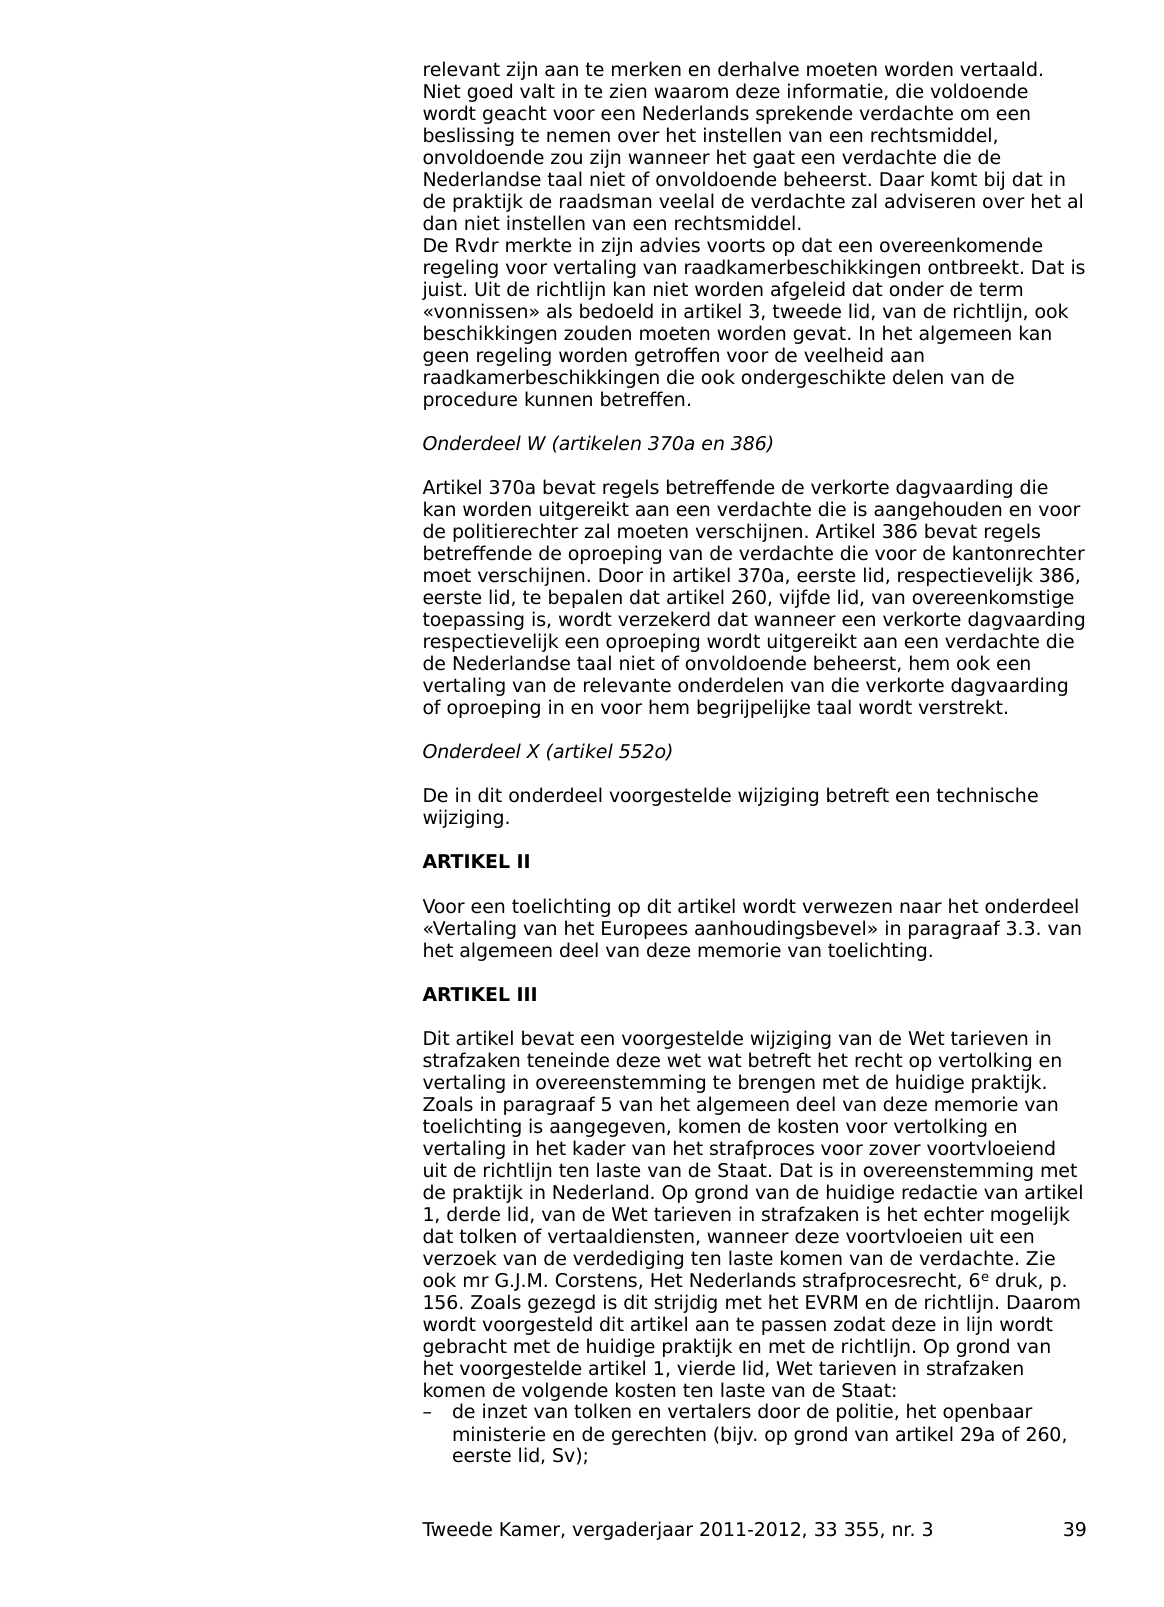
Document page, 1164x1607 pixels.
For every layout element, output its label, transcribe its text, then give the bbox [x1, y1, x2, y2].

text De in dit onderdeel voorgestelde wijziging betreft een technische wijziging. [422, 785, 1087, 829]
subtitle ARTIKEL II [422, 851, 1087, 873]
text – de inzet van tolken en vertalers door de politie, het openbaar ministerie en de gerechten (bijv. op grond van artikel 29a of 260, eerste lid, Sv); [422, 1401, 1087, 1467]
text Dit artikel bevat een voorgestelde wijziging van de Wet tarieven in strafzaken teneinde deze wet wat betreft het recht op vertolking en vertaling in overeenstemming te brengen met de huidige praktijk. Zoals in paragraaf 5 van het algemeen deel van deze memorie van toelichting is aangegeven, komen de kosten voor vertolking en vertaling in het kader van het strafproces voor zover voortvloeiend uit de richtlijn ten laste van de Staat. Dat is in overeenstemming met de praktijk in Nederland. Op grond van de huidige redactie van artikel 1, derde lid, van de Wet tarieven in strafzaken is het echter mogelijk dat tolken of vertaaldiensten, wanneer deze voortvloeien uit een verzoek van de verdediging ten laste komen van de verdachte. Zie ook mr G.J.M. Corstens, Het Nederlands strafprocesrecht, 6e druk, p. 156. Zoals gezegd is dit strijdig met het EVRM en de richtlijn. Daarom wordt voorgesteld dit artikel aan te passen zodat deze in lijn wordt gebracht met de huidige praktijk en met de richtlijn. Op grond van het voorgestelde artikel 1, vierde lid, Wet tarieven in strafzaken komen de volgende kosten ten laste van de Staat: [422, 1028, 1087, 1401]
subtitle ARTIKEL III [422, 984, 1087, 1006]
subtitle Onderdeel W (artikelen 370a en 386) [422, 433, 1087, 455]
text relevant zijn aan te merken en derhalve moeten worden vertaald. Niet goed valt in te zien waarom deze informatie, die voldoende wordt geacht voor een Nederlands sprekende verdachte om een beslissing te nemen over het instellen van een rechtsmiddel, onvoldoende zou zijn wanneer het gaat een verdachte die de Nederlandse taal niet of onvoldoende beheerst. Daar komt bij dat in de praktijk de raadsman veelal de verdachte zal adviseren over het al dan niet instellen van een rechtsmiddel. [422, 59, 1087, 235]
text Artikel 370a bevat regels betreffende de verkorte dagvaarding die kan worden uitgereikt aan een verdachte die is aangehouden en voor de politierechter zal moeten verschijnen. Artikel 386 bevat regels betreffende de oproeping van de verdachte die voor de kantonrechter moet verschijnen. Door in artikel 370a, eerste lid, respectievelijk 386, eerste lid, te bepalen dat artikel 260, vijfde lid, van overeenkomstige toepassing is, wordt verzekerd dat wanneer een verkorte dagvaarding respectievelijk een oproeping wordt uitgereikt aan een verdachte die de Nederlandse taal niet of onvoldoende beheerst, hem ook een vertaling van de relevante onderdelen van die verkorte dagvaarding of oproeping in en voor hem begrijpelijke taal wordt verstrekt. [422, 477, 1087, 719]
text De Rvdr merkte in zijn advies voorts op dat een overeenkomende regeling voor vertaling van raadkamerbeschikkingen ontbreekt. Dat is juist. Uit de richtlijn kan niet worden afgeleid dat onder de term «vonnissen» als bedoeld in artikel 3, tweede lid, van de richtlijn, ook beschikkingen zouden moeten worden gevat. In het algemeen kan geen regeling worden getroffen voor de veelheid aan raadkamerbeschikkingen die ook ondergeschikte delen van de procedure kunnen betreffen. [422, 235, 1087, 411]
text Voor een toelichting op dit artikel wordt verwezen naar het onderdeel «Vertaling van het Europees aanhoudingsbevel» in paragraaf 3.3. van het algemeen deel van deze memorie van toelichting. [422, 896, 1087, 961]
subtitle Onderdeel X (artikel 552o) [422, 741, 1087, 763]
